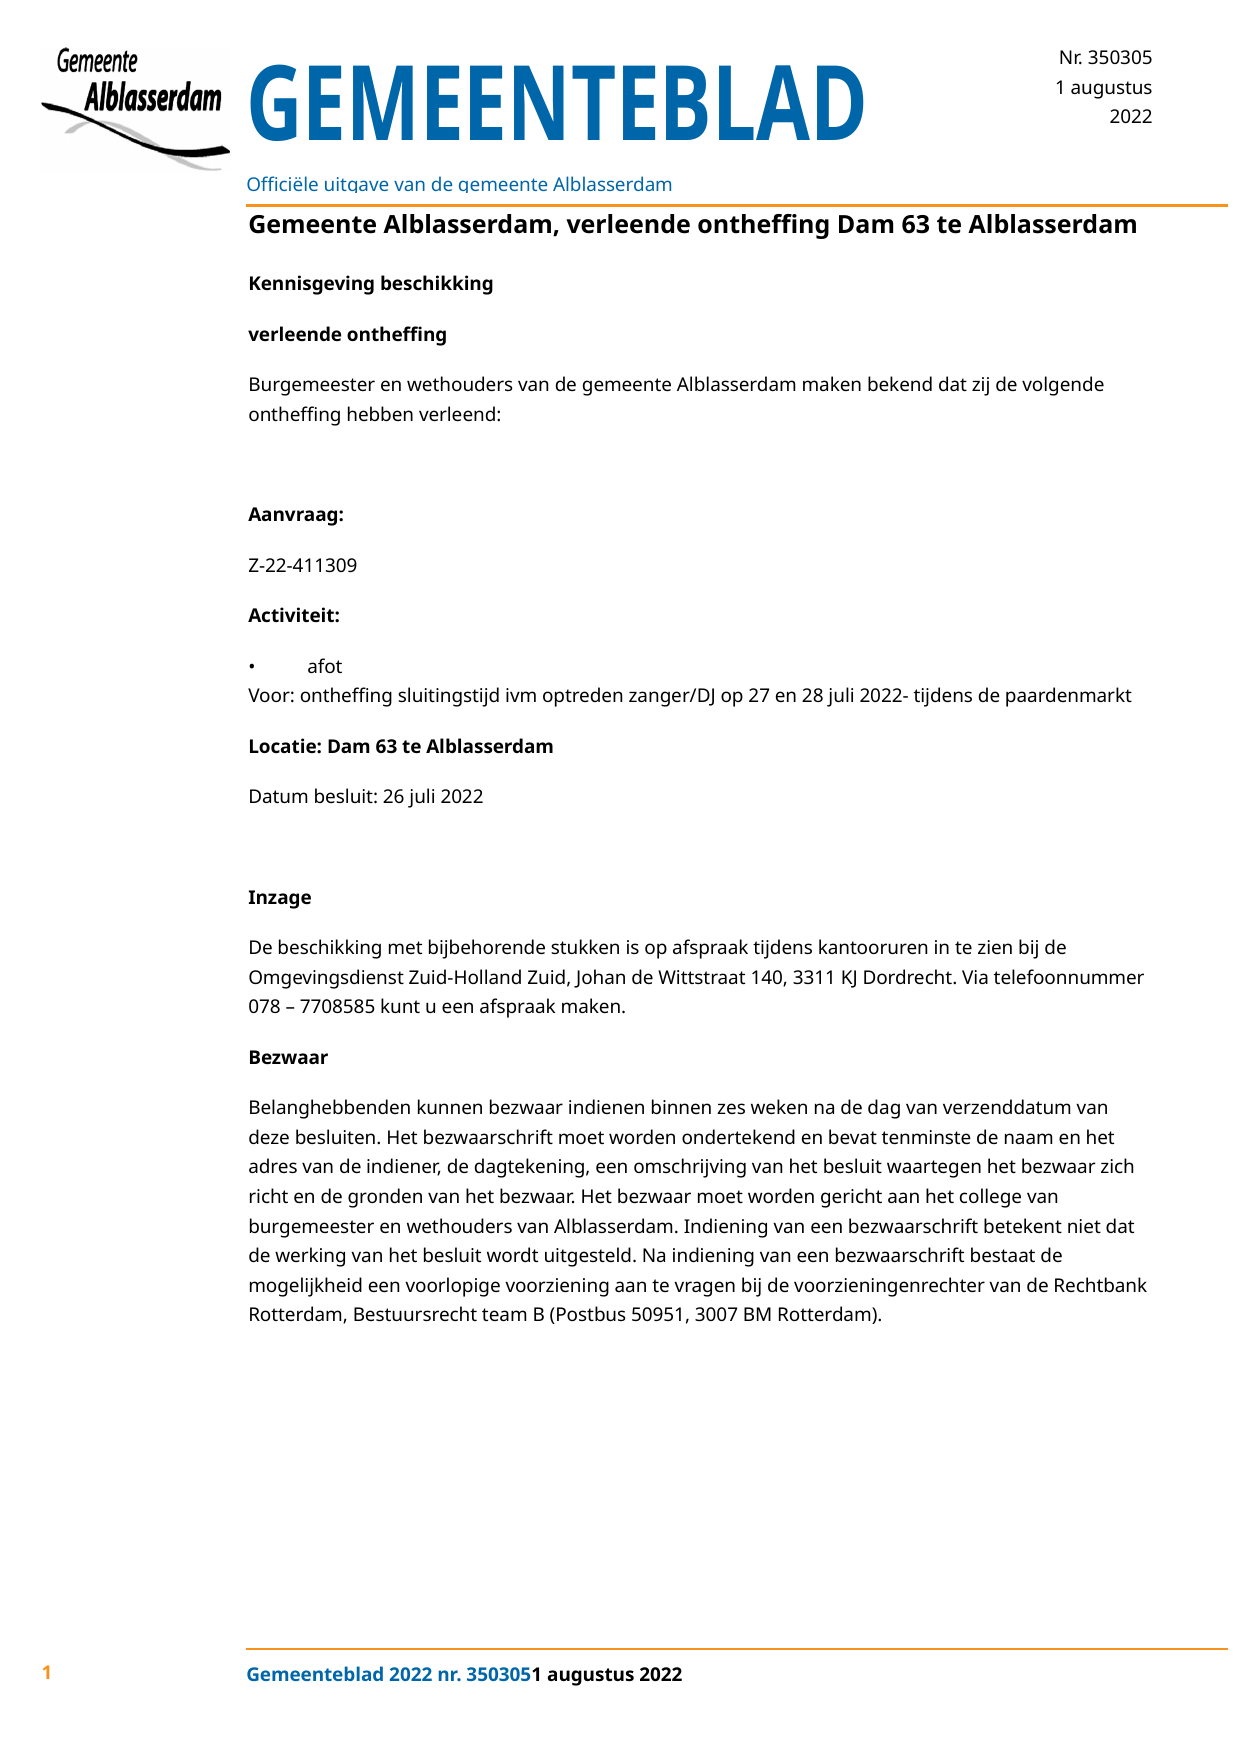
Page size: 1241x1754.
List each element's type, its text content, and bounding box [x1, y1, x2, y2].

text Kennisgeving beschikking [248, 270, 1152, 296]
text Burgemeester en wethouders van de gemeente Alblasserdam maken bekend dat zij de volgende ontheffing hebben verleend: [248, 371, 1152, 426]
text De beschikking met bijbehorende stukken is op afspraak tijdens kantooruren in te zien bij de Omgevingsdienst Zuid-Holland Zuid, Johan de Wittstraat 140, 3311 KJ Dordrecht. Via telefoonnummer 078 – 7708585 kunt u een afspraak maken. [248, 934, 1152, 1019]
text Locatie: Dam 63 te Alblasserdam [248, 733, 1152, 758]
text Inzage [248, 884, 1152, 910]
text Aanvraag: [248, 502, 1152, 527]
text Voor: ontheffing sluitingstijd ivm optreden zanger/DJ op 27 en 28 juli 2022- tijdens de paardenmarkt [248, 682, 1152, 708]
text verleende ontheffing [248, 321, 1152, 346]
text Bezwaar [248, 1044, 1152, 1070]
list afot [248, 653, 1152, 678]
picture [41, 47, 231, 172]
text Z-22-411309 [248, 552, 1152, 578]
text Datum besluit: 26 juli 2022 [248, 783, 1152, 809]
text Activiteit: [248, 602, 1152, 628]
text Belanghebbenden kunnen bezwaar indienen binnen zes weken na de dag van verzenddatum van deze besluiten. Het bezwaarschrift moet worden ondertekend en bevat tenminste de naam en het adres van de indiener, de dagtekening, een omschrijving van het besluit waartegen het bezwaar zich richt en de gronden van het bezwaar. Het bezwaar moet worden gericht aan het college van burgemeester en wethouders van Alblasserdam. Indiening van een bezwaarschrift betekent niet dat de werking van het besluit wordt uitgesteld. Na indiening van een bezwaarschrift bestaat de mogelijkheid een voorlopige voorziening aan te vragen bij de voorzieningenrechter van de Rechtbank Rotterdam, Bestuursrecht team B (Postbus 50951, 3007 BM Rotterdam). [248, 1094, 1152, 1327]
text Gemeente Alblasserdam, verleende ontheffing Dam 63 te Alblasserdam [248, 207, 1152, 241]
